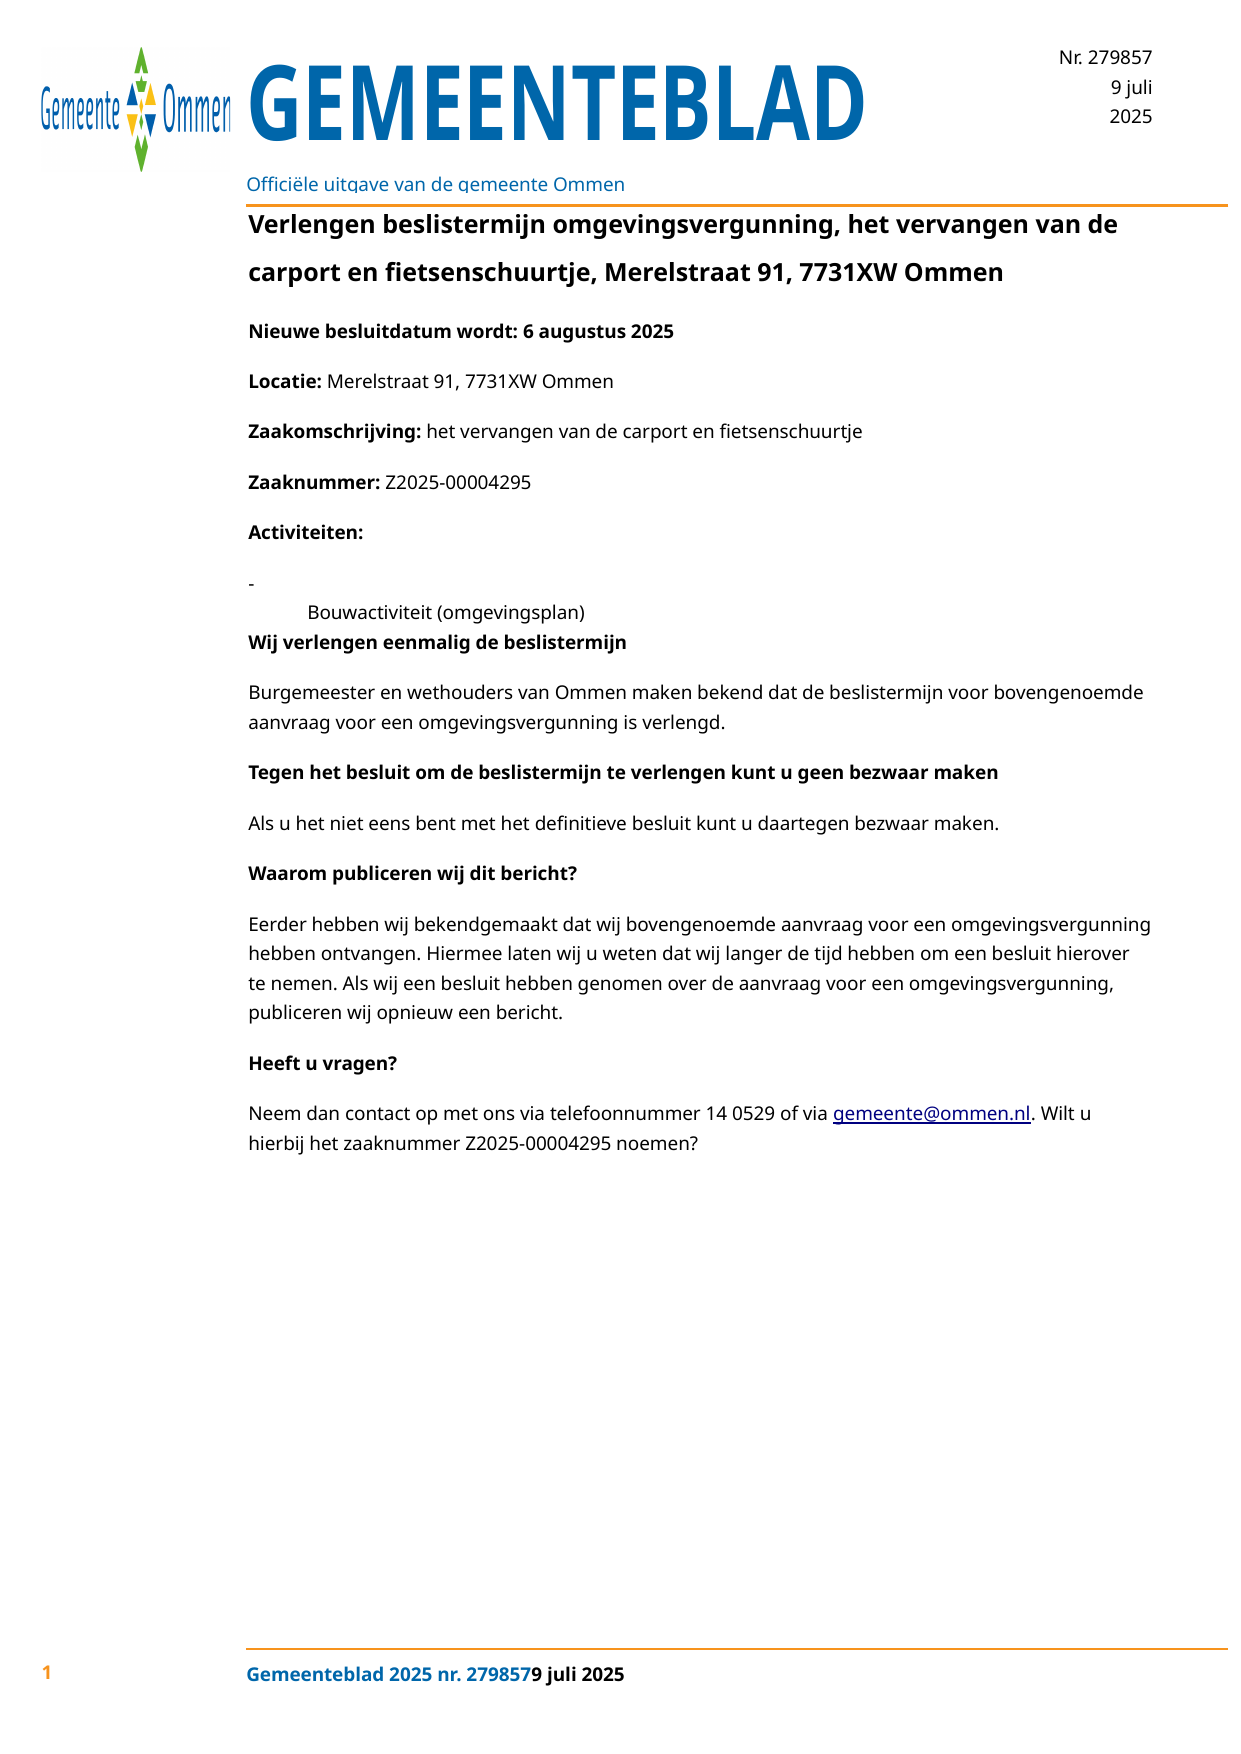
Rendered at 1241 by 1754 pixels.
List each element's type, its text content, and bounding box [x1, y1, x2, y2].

text Verlengen beslistermijn omgevingsvergunning, het vervangen van de carport en fietsenschuurtje, Merelstraat 91, 7731XW Ommen [248, 207, 1152, 288]
text Zaaknummer: Z2025-00004295 [248, 469, 1152, 495]
text Wij verlengen eenmalig de beslistermijn [248, 629, 1152, 655]
text Nieuwe besluitdatum wordt: 6 augustus 2025 [248, 318, 1152, 344]
text Burgemeester en wethouders van Ommen maken bekend dat de beslistermijn voor bovengenoemde aanvraag voor een omgevingsvergunning is verlengd. [248, 679, 1152, 735]
text Waarom publiceren wij dit bericht? [248, 860, 1152, 886]
list Bouwactiviteit (omgevingsplan) [248, 599, 1152, 625]
text Neem dan contact op met ons via telefoonnummer 14 0529 of via gemeente@ommen.nl. Wilt u hierbij het zaaknummer Z2025-00004295 noemen? [248, 1100, 1152, 1156]
text Tegen het besluit om de beslistermijn te verlengen kunt u geen bezwaar maken [248, 759, 1152, 785]
text Eerder hebben wij bekendgemaakt dat wij bovengenoemde aanvraag voor een omgevingsvergunning hebben ontvangen. Hiermee laten wij u weten dat wij langer de tijd hebben om een besluit hierover te nemen. Als wij een besluit hebben genomen over de aanvraag voor een omgevingsvergunning, publiceren wij opnieuw een bericht. [248, 911, 1152, 1025]
text Activiteiten: [248, 519, 1152, 545]
text Heeft u vragen? [248, 1050, 1152, 1076]
text Als u het niet eens bent met het definitieve besluit kunt u daartegen bezwaar maken. [248, 810, 1152, 836]
text Zaakomschrijving: het vervangen van de carport en fietsenschuurtje [248, 419, 1152, 444]
picture [41, 47, 231, 172]
text Locatie: Merelstraat 91, 7731XW Ommen [248, 368, 1152, 394]
